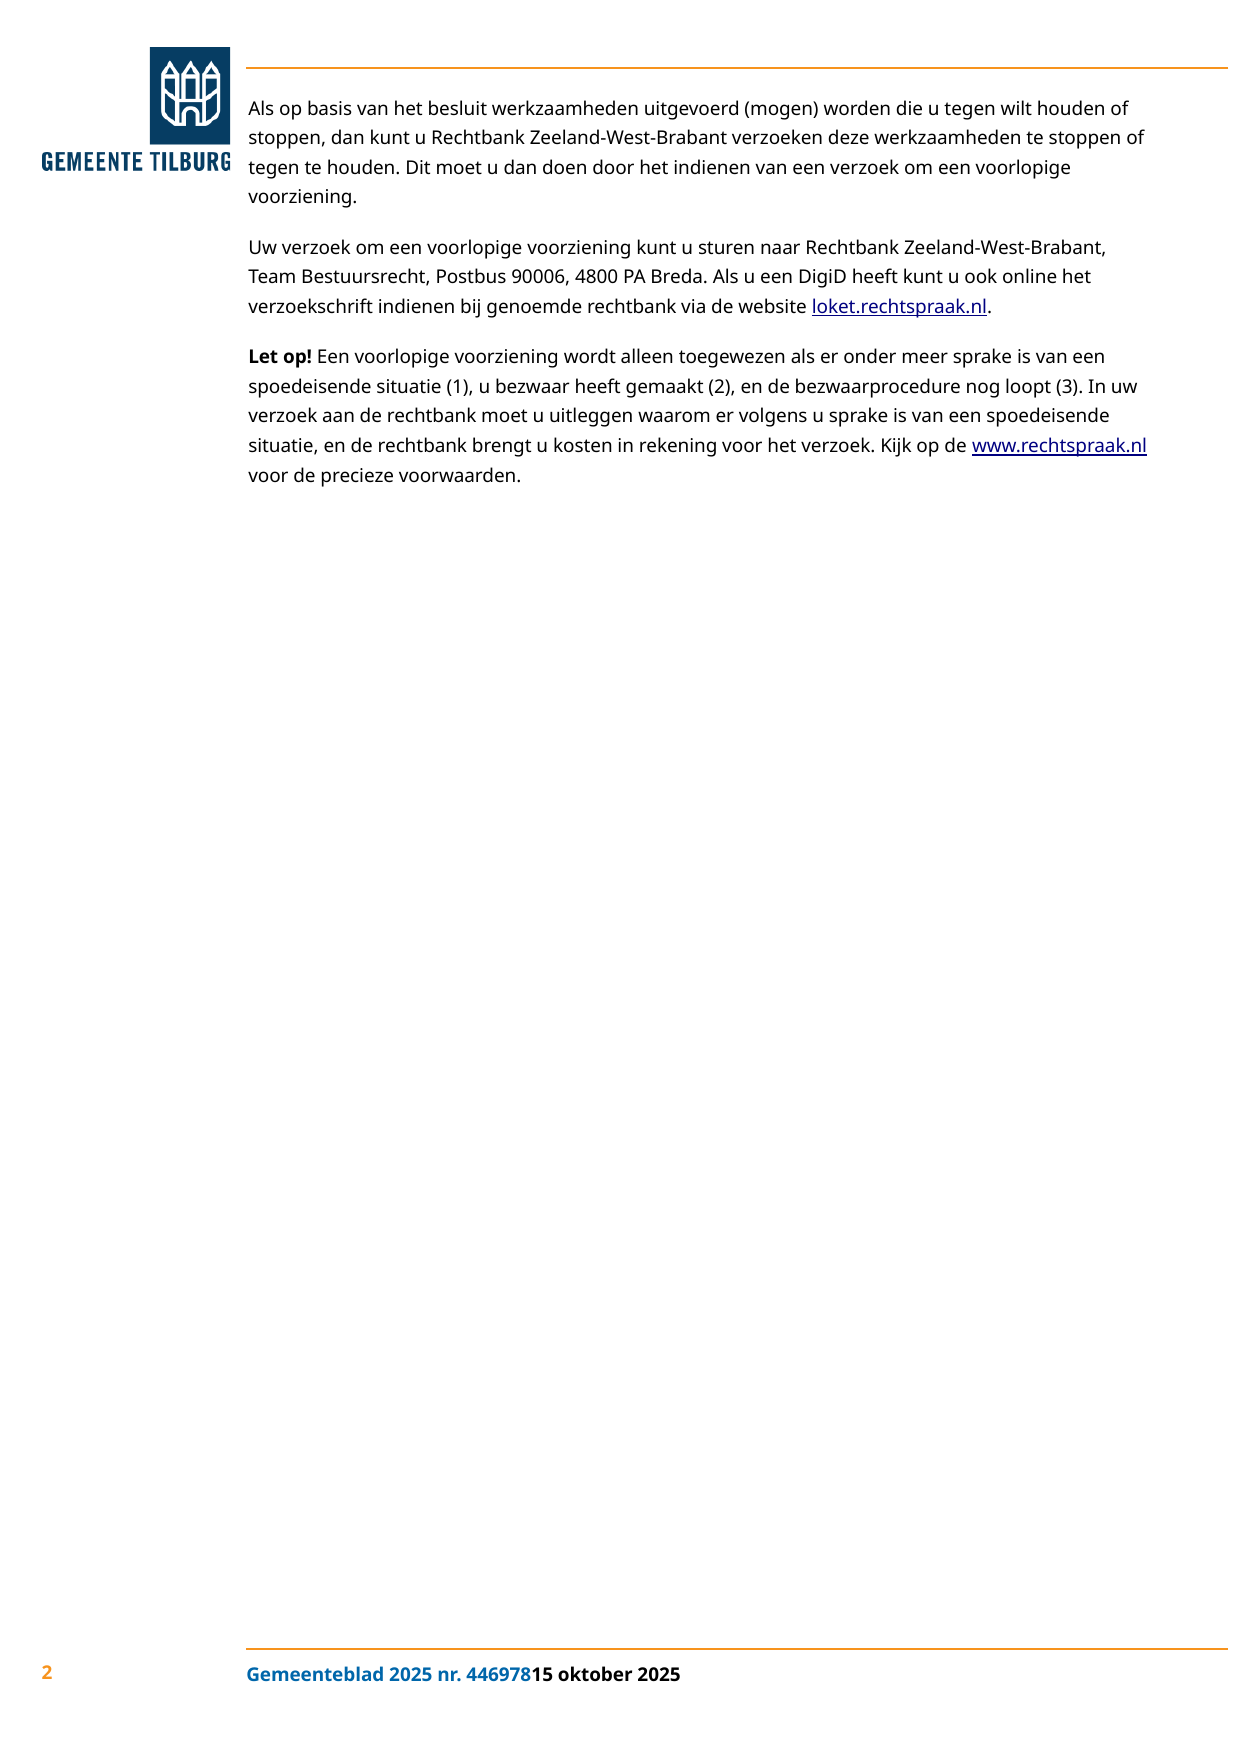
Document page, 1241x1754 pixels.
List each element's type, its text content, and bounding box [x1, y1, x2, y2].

picture [41, 47, 231, 172]
text Uw verzoek om een voorlopige voorziening kunt u sturen naar Rechtbank Zeeland-West-Brabant, Team Bestuursrecht, Postbus 90006, 4800 PA Breda. Als u een DigiD heeft kunt u ook online het verzoekschrift indienen bij genoemde rechtbank via de website loket.rechtspraak.nl. [248, 234, 1152, 319]
text Als op basis van het besluit werkzaamheden uitgevoerd (mogen) worden die u tegen wilt houden of stoppen, dan kunt u Rechtbank Zeeland-West-Brabant verzoeken deze werkzaamheden te stoppen of tegen te houden. Dit moet u dan doen door het indienen van een verzoek om een voorlopige voorziening. [248, 95, 1152, 209]
text Let op! Een voorlopige voorziening wordt alleen toegewezen als er onder meer sprake is van een spoedeisende situatie (1), u bezwaar heeft gemaakt (2), en de bezwaarprocedure nog loopt (3). In uw verzoek aan de rechtbank moet u uitleggen waarom er volgens u sprake is van een spoedeisende situatie, en de rechtbank brengt u kosten in rekening voor het verzoek. Kijk op de www.rechtspraak.nl voor de precieze voorwaarden. [248, 343, 1152, 488]
